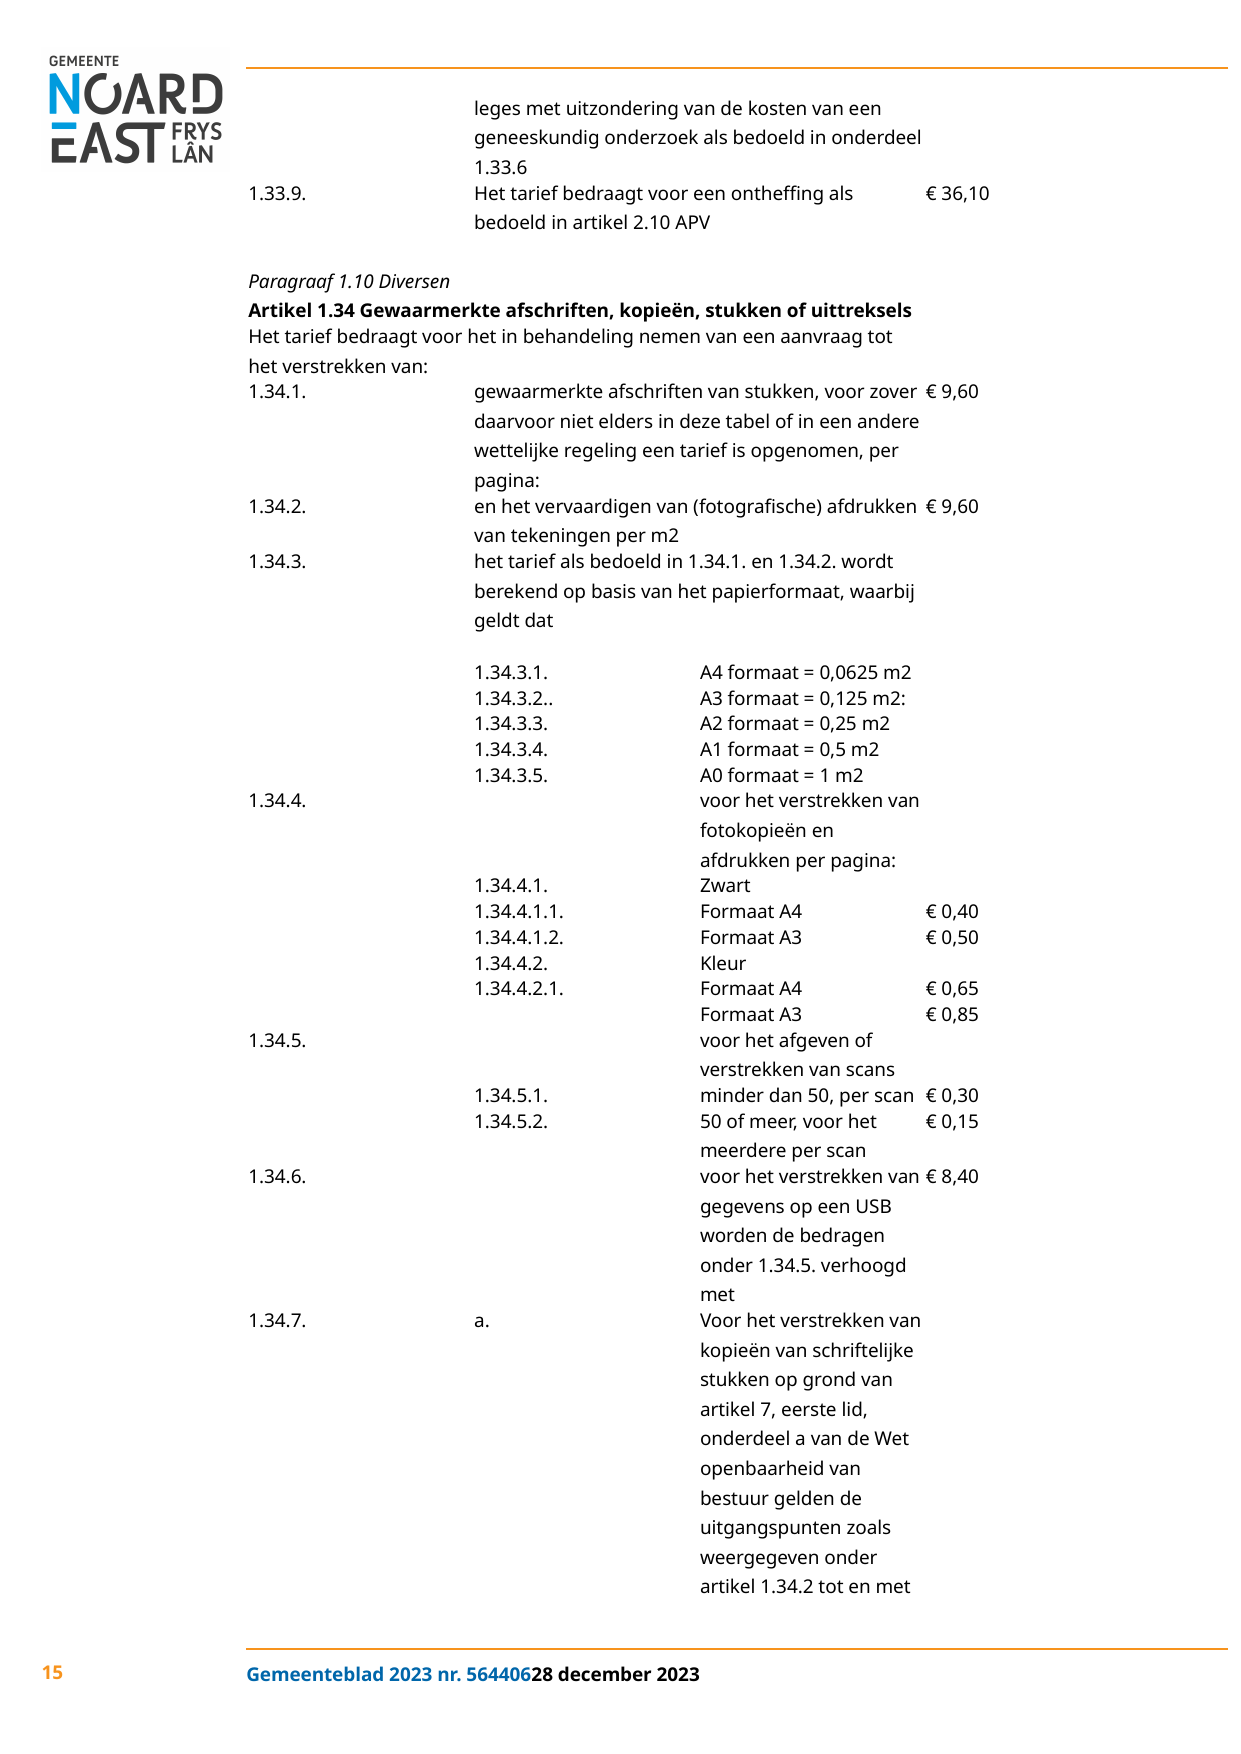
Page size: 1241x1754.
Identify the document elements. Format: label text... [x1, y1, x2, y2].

table_cell 1.34.5. [248, 1027, 474, 1082]
table_cell gewaarmerkte afschriften van stukken, voor zover daarvoor niet elders in deze tabel of in een andere wettelijke regeling een tarief is opgenomen, per pagina: [474, 379, 926, 493]
table_cell Voor het verstrekken van kopieën van schriftelijke stukken op grond van artikel 7, eerste lid, onderdeel a van de Wet openbaarheid van bestuur gelden de uitgangspunten zoals weergegeven onder artikel 1.34.2 tot en met [700, 1307, 926, 1599]
table_cell € 9,60 [926, 379, 1152, 493]
table_cell Formaat A4 [700, 898, 926, 924]
table_cell Formaat A4 [700, 975, 926, 1001]
table_cell 1.34.3.5. [474, 762, 700, 788]
table_cell [474, 1027, 700, 1082]
table_cell A0 formaat = 1 m2 [700, 762, 926, 788]
table_cell [926, 1307, 1152, 1599]
table_cell [926, 685, 1152, 710]
table_cell A1 formaat = 0,5 m2 [700, 736, 926, 762]
table_cell 1.34.3.4. [474, 736, 700, 762]
table_header Artikel 1.34 Gewaarmerkte afschriften, kopieën, stukken of uittreksels [248, 298, 926, 323]
table_cell [248, 685, 474, 710]
table_cell € 0,65 [926, 975, 1152, 1001]
table_cell leges met uitzondering van de kosten van een geneeskundig onderzoek als bedoeld in onderdeel 1.33.6 [474, 95, 926, 180]
table_cell Formaat A3 [700, 924, 926, 950]
table_cell 1.34.4.2. [474, 950, 700, 975]
table_cell [926, 633, 1152, 659]
table_cell [248, 633, 474, 659]
table_cell voor het afgeven of verstrekken van scans [700, 1027, 926, 1082]
table_cell [248, 1082, 474, 1108]
table_cell 1.34.4. [248, 788, 474, 872]
table_cell 1.34.2. [248, 493, 474, 548]
table_cell Het tarief bedraagt voor een ontheffing als bedoeld in artikel 2.10 APV [474, 180, 926, 235]
table_cell [248, 1108, 474, 1163]
table_cell [474, 1001, 700, 1027]
table_cell A3 formaat = 0,125 m2: [700, 685, 926, 710]
table_header [926, 298, 1152, 323]
table_cell [926, 95, 1152, 180]
table_cell [926, 762, 1152, 788]
table_cell [474, 633, 926, 659]
table_cell 1.34.3.1. [474, 659, 700, 685]
table_cell € 8,40 [926, 1163, 1152, 1307]
table_cell € 0,30 [926, 1082, 1152, 1108]
table_cell [926, 710, 1152, 736]
table_cell 1.33.9. [248, 180, 474, 235]
table_cell 1.34.4.1.1. [474, 898, 700, 924]
table_cell Formaat A3 [700, 1001, 926, 1027]
table_cell € 0,85 [926, 1001, 1152, 1027]
table_cell € 36,10 [926, 180, 1152, 235]
table_cell [248, 710, 474, 736]
table_cell 1.34.6. [248, 1163, 474, 1307]
table_cell 1.34.4.1.2. [474, 924, 700, 950]
text Paragraaf 1.10 Diversen [248, 268, 1152, 293]
picture [41, 47, 231, 172]
table_cell 1.34.5.1. [474, 1082, 700, 1108]
table_cell [248, 1001, 474, 1027]
table_cell € 0,15 [926, 1108, 1152, 1163]
table_cell 1.34.5.2. [474, 1108, 700, 1163]
table_cell 1.34.4.1. [474, 873, 700, 898]
table_cell 1.34.3.3. [474, 710, 700, 736]
table_cell Zwart [700, 873, 926, 898]
table_cell 1.34.3. [248, 548, 474, 633]
table_cell [248, 762, 474, 788]
table_cell 1.34.7. [248, 1307, 474, 1599]
table_cell [248, 736, 474, 762]
table_cell [926, 736, 1152, 762]
table_cell Het tarief bedraagt voor het in behandeling nemen van een aanvraag tot het verstrekken van: [248, 323, 926, 378]
table_cell [926, 659, 1152, 685]
table_cell € 9,60 [926, 493, 1152, 548]
table_cell voor het verstrekken van gegevens op een USB worden de bedragen onder 1.34.5. verhoogd met [700, 1163, 926, 1307]
table_cell [926, 1027, 1152, 1082]
table_cell Kleur [700, 950, 926, 975]
table_cell 50 of meer, voor het meerdere per scan [700, 1108, 926, 1163]
table_cell [248, 975, 474, 1001]
table_cell [248, 95, 474, 180]
table_cell [926, 788, 1152, 872]
table_cell [926, 950, 1152, 975]
table_cell A2 formaat = 0,25 m2 [700, 710, 926, 736]
table_cell A4 formaat = 0,0625 m2 [700, 659, 926, 685]
table_cell [248, 659, 474, 685]
table_cell [926, 548, 1152, 633]
table_cell [248, 873, 474, 898]
table_cell 1.34.3.2.. [474, 685, 700, 710]
table_cell a. [474, 1307, 700, 1599]
table_cell 1.34.1. [248, 379, 474, 493]
table_cell minder dan 50, per scan [700, 1082, 926, 1108]
table_cell [474, 1163, 700, 1307]
table_cell [926, 873, 1152, 898]
table_cell en het vervaardigen van (fotografische) afdrukken van tekeningen per m2 [474, 493, 926, 548]
table_cell € 0,40 [926, 898, 1152, 924]
table_cell € 0,50 [926, 924, 1152, 950]
table_cell [926, 323, 1152, 378]
table_cell [248, 950, 474, 975]
table_cell voor het verstrekken van fotokopieën en afdrukken per pagina: [700, 788, 926, 872]
table_cell 1.34.4.2.1. [474, 975, 700, 1001]
table_cell het tarief als bedoeld in 1.34.1. en 1.34.2. wordt berekend op basis van het papierformaat, waarbij geldt dat [474, 548, 926, 633]
table_cell [474, 788, 700, 872]
table_cell [248, 898, 474, 924]
table_cell [248, 924, 474, 950]
